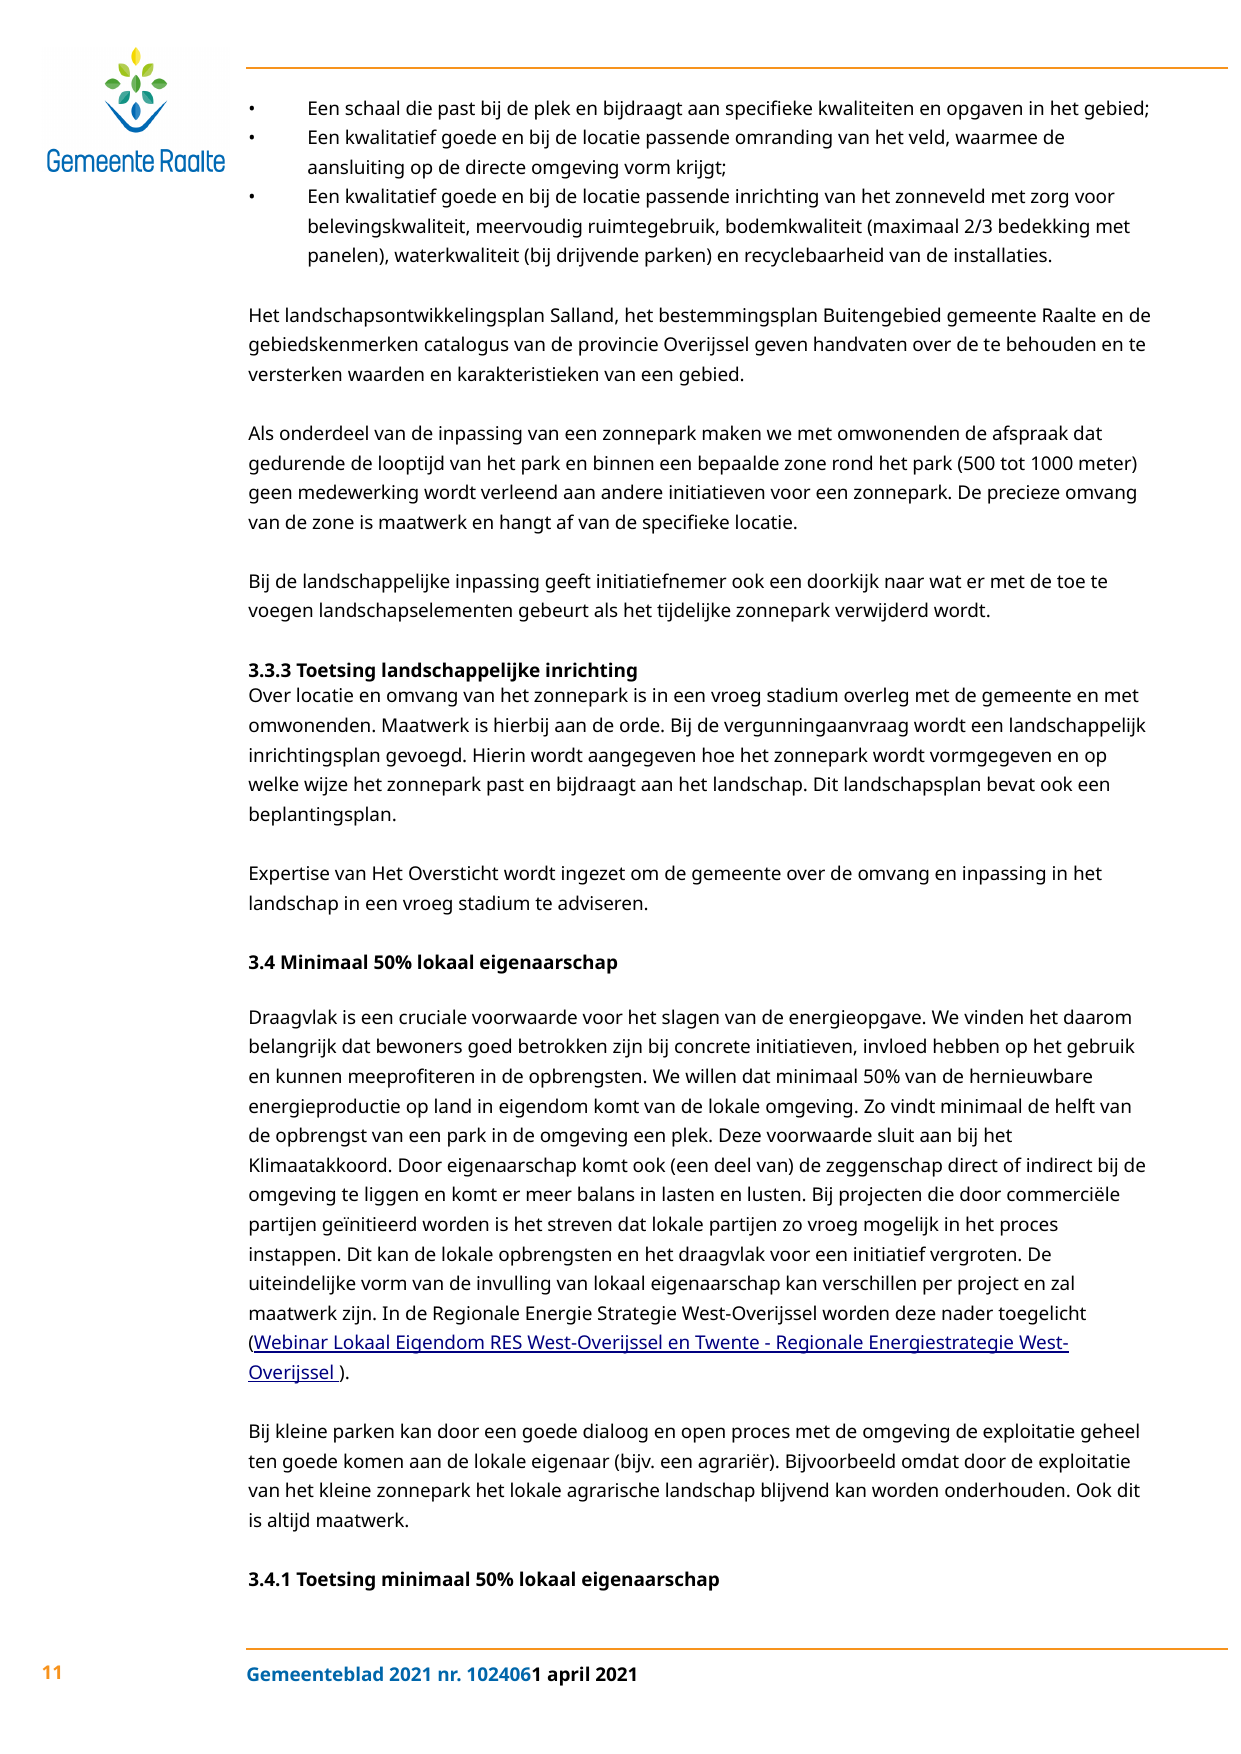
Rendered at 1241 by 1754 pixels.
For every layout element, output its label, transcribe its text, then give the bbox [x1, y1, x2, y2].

text 3.4 Minimaal 50% lokaal eigenaarschap [248, 949, 1152, 974]
list Een kwalitatief goede en bij de locatie passende omranding van het veld, waarmee de aansluiting op de directe omgeving vorm krijgt; [248, 124, 1152, 180]
picture [41, 47, 231, 172]
text Als onderdeel van de inpassing van een zonnepark maken we met omwonenden de afspraak dat gedurende de looptijd van het park en binnen een bepaalde zone rond het park (500 tot 1000 meter) geen medewerking wordt verleend aan andere initiatieven voor een zonnepark. De precieze omvang van de zone is maatwerk en hangt af van de specifieke locatie. [248, 420, 1152, 535]
text Expertise van Het Oversticht wordt ingezet om de gemeente over de omvang en inpassing in het landschap in een vroeg stadium te adviseren. [248, 860, 1152, 915]
text Bij de landschappelijke inpassing geeft initiatiefnemer ook een doorkijk naar wat er met de toe te voegen landschapselementen gebeurt als het tijdelijke zonnepark verwijderd wordt. [248, 568, 1152, 623]
text 3.4.1 Toetsing minimaal 50% lokaal eigenaarschap [248, 1566, 1152, 1592]
list Een schaal die past bij de plek en bijdraagt aan specifieke kwaliteiten en opgaven in het gebied; [248, 95, 1152, 121]
list Een kwalitatief goede en bij de locatie passende inrichting van het zonneveld met zorg voor belevingskwaliteit, meervoudig ruimtegebruik, bodemkwaliteit (maximaal 2/3 bedekking met panelen), waterkwaliteit (bij drijvende parken) en recyclebaarheid van de installaties. [248, 183, 1152, 268]
text Over locatie en omvang van het zonnepark is in een vroeg stadium overleg met de gemeente en met omwonenden. Maatwerk is hierbij aan de orde. Bij de vergunningaanvraag wordt een landschappelijk inrichtingsplan gevoegd. Hierin wordt aangegeven hoe het zonnepark wordt vormgegeven en op welke wijze het zonnepark past en bijdraagt aan het landschap. Dit landschapsplan bevat ook een beplantingsplan. [248, 683, 1152, 827]
text 3.3.3 Toetsing landschappelijke inrichting [248, 657, 1152, 683]
text Draagvlak is een cruciale voorwaarde voor het slagen van de energieopgave. We vinden het daarom belangrijk dat bewoners goed betrokken zijn bij concrete initiatieven, invloed hebben op het gebruik en kunnen meeprofiteren in de opbrengsten. We willen dat minimaal 50% van de hernieuwbare energieproductie op land in eigendom komt van de lokale omgeving. Zo vindt minimaal de helft van de opbrengst van een park in de omgeving een plek. Deze voorwaarde sluit aan bij het Klimaatakkoord. Door eigenaarschap komt ook (een deel van) de zeggenschap direct of indirect bij de omgeving te liggen en komt er meer balans in lasten en lusten. Bij projecten die door commerciële partijen geïnitieerd worden is het streven dat lokale partijen zo vroeg mogelijk in het proces instappen. Dit kan de lokale opbrengsten en het draagvlak voor een initiatief vergroten. De uiteindelijke vorm van de invulling van lokaal eigenaarschap kan verschillen per project en zal maatwerk zijn. In de Regionale Energie Strategie West-Overijssel worden deze nader toegelicht (Webinar Lokaal Eigendom RES West-Overijssel en Twente - Regionale Energiestrategie West-Overijssel ). [248, 1004, 1152, 1385]
text Bij kleine parken kan door een goede dialoog en open proces met de omgeving de exploitatie geheel ten goede komen aan de lokale eigenaar (bijv. een agrariër). Bijvoorbeeld omdat door de exploitatie van het kleine zonnepark het lokale agrarische landschap blijvend kan worden onderhouden. Ook dit is altijd maatwerk. [248, 1418, 1152, 1533]
text Het landschapsontwikkelingsplan Salland, het bestemmingsplan Buitengebied gemeente Raalte en de gebiedskenmerken catalogus van de provincie Overijssel geven handvaten over de te behouden en te versterken waarden en karakteristieken van een gebied. [248, 302, 1152, 387]
